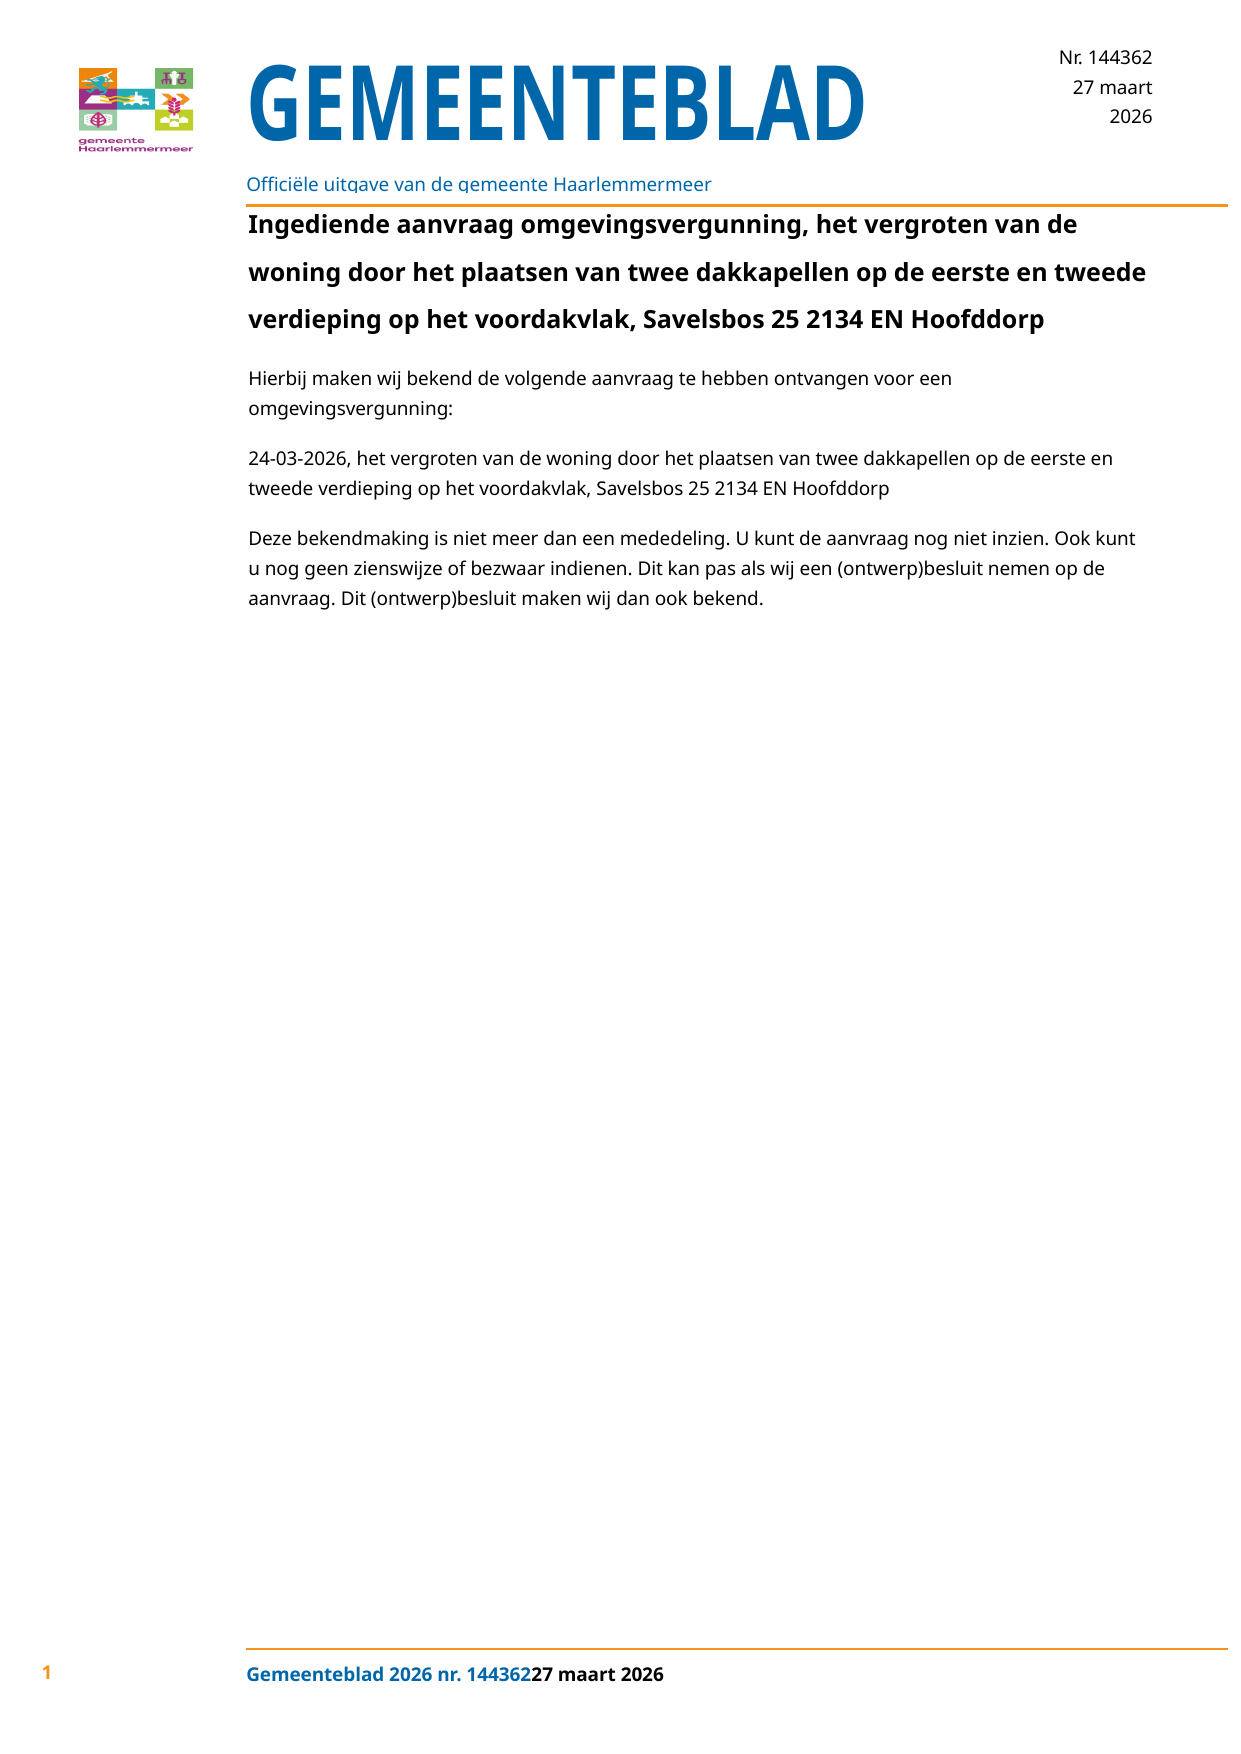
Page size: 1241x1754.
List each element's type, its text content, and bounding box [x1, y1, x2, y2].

text Ingediende aanvraag omgevingsvergunning, het vergroten van de woning door het plaatsen van twee dakkapellen op de eerste en tweede verdieping op het voordakvlak, Savelsbos 25 2134 EN Hoofddorp [248, 207, 1152, 336]
text Hierbij maken wij bekend de volgende aanvraag te hebben ontvangen voor een omgevingsvergunning: [248, 366, 1152, 421]
text 24-03-2026, het vergroten van de woning door het plaatsen van twee dakkapellen op de eerste en tweede verdieping op het voordakvlak, Savelsbos 25 2134 EN Hoofddorp [248, 446, 1152, 501]
text Deze bekendmaking is niet meer dan een mededeling. U kunt de aanvraag nog niet inzien. Ook kunt u nog geen zienswijze of bezwaar indienen. Dit kan pas als wij een (ontwerp)besluit nemen op de aanvraag. Dit (ontwerp)besluit maken wij dan ook bekend. [248, 526, 1152, 610]
picture [41, 47, 231, 172]
